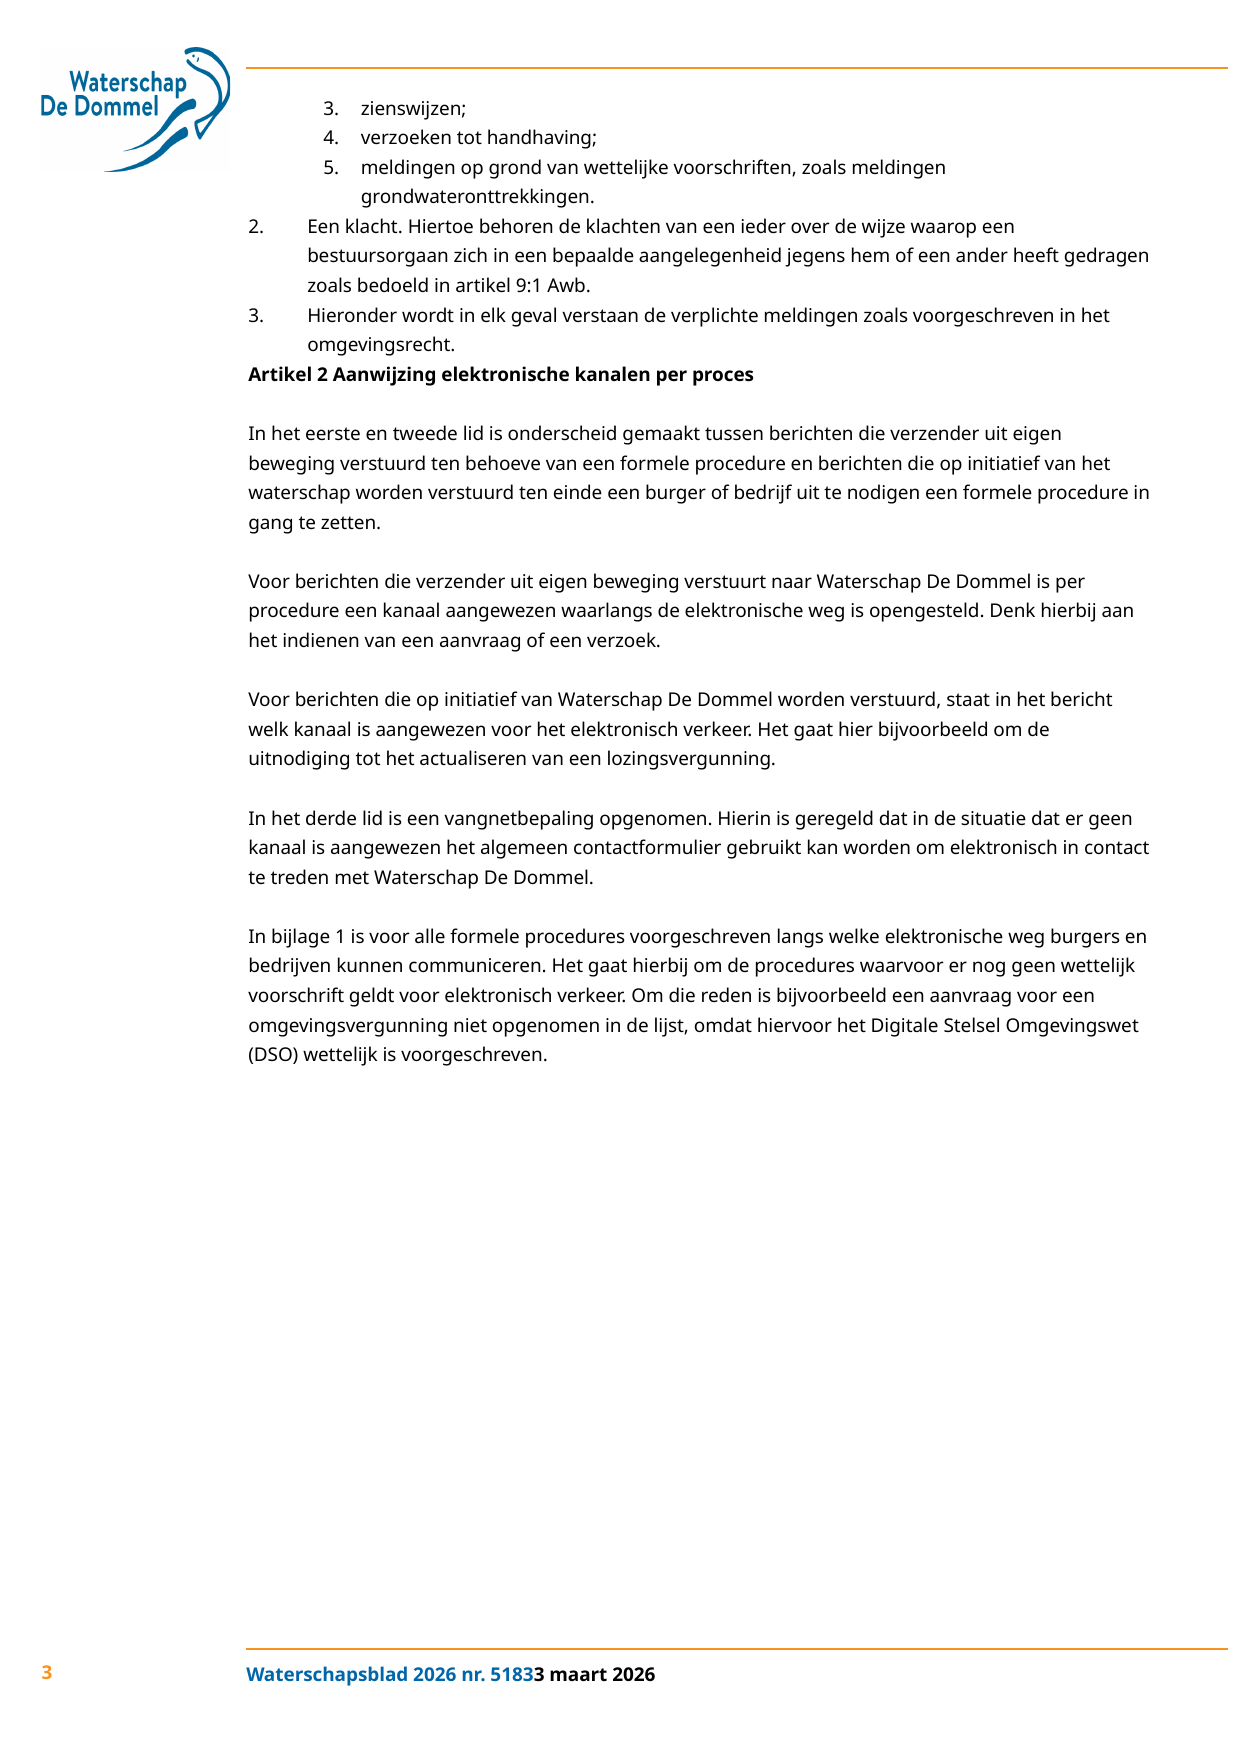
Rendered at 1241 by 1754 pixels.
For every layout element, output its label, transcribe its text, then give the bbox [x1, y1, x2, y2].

picture [45, 99, 51, 111]
picture [204, 47, 231, 76]
list Hieronder wordt in elk geval verstaan de verplichte meldingen zoals voorgeschreven in het omgevingsrecht. [248, 302, 1152, 357]
text Artikel 2 Aanwijzing elektronische kanalen per proces [248, 361, 1152, 387]
text In bijlage 1 is voor alle formele procedures voorgeschreven langs welke elektronische weg burgers en bedrijven kunnen communiceren. Het gaat hierbij om de procedures waarvoor er nog geen wettelijk voorschrift geldt voor elektronisch verkeer. Om die reden is bijvoorbeeld een aanvraag voor een omgevingsvergunning niet opgenomen in de lijst, omdat hiervoor het Digitale Stelsel Omgevingswet (DSO) wettelijk is voorgeschreven. [248, 923, 1152, 1067]
list meldingen op grond van wettelijke voorschriften, zoals meldingen grondwateronttrekkingen. [323, 154, 1152, 209]
picture [198, 118, 210, 131]
text In het derde lid is een vangnetbepaling opgenomen. Hierin is geregeld dat in de situatie dat er geen kanaal is aangewezen het algemeen contactformulier gebruikt kan worden om elektronisch in contact te treden met Waterschap De Dommel. [248, 805, 1152, 890]
picture [41, 47, 231, 172]
list zienswijzen; [323, 95, 1152, 121]
list Een klacht. Hiertoe behoren de klachten van een ieder over de wijze waarop een bestuursorgaan zich in een bepaalde aangelegenheid jegens hem of een ander heeft gedragen zoals bedoeld in artikel 9:1 Awb. [248, 213, 1152, 298]
text Voor berichten die op initiatief van Waterschap De Dommel worden verstuurd, staat in het bericht welk kanaal is aangewezen voor het elektronisch verkeer. Het gaat hier bijvoorbeeld om de uitnodiging tot het actualiseren van een lozingsvergunning. [248, 686, 1152, 771]
text Voor berichten die verzender uit eigen beweging verstuurt naar Waterschap De Dommel is per procedure een kanaal aangewezen waarlangs de elektronische weg is opengesteld. Denk hierbij aan het indienen van een aanvraag of een verzoek. [248, 568, 1152, 653]
text In het eerste en tweede lid is onderscheid gemaakt tussen berichten die verzender uit eigen beweging verstuurd ten behoeve van een formele procedure en berichten die op initiatief van het waterschap worden verstuurd ten einde een burger of bedrijf uit te nodigen een formele procedure in gang te zetten. [248, 420, 1152, 535]
list verzoeken tot handhaving; [323, 124, 1152, 150]
